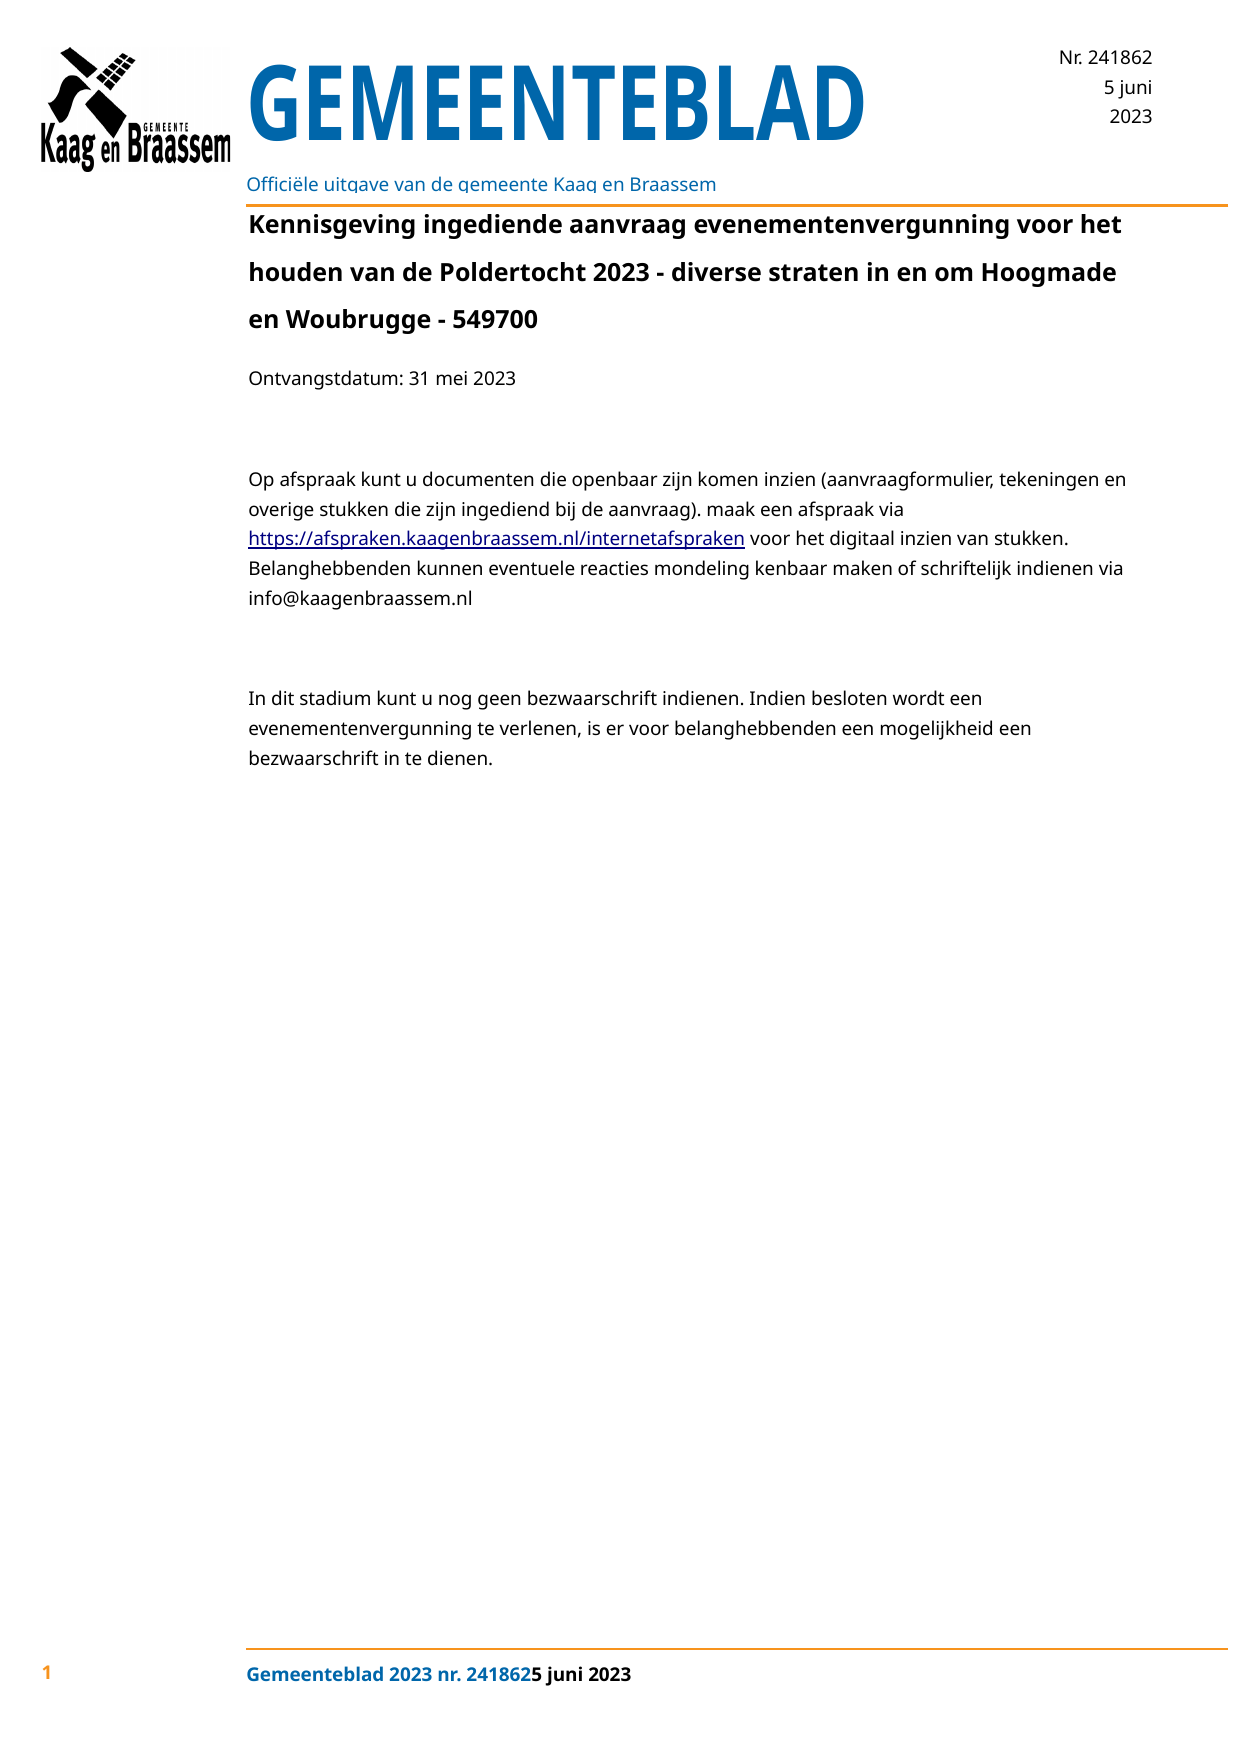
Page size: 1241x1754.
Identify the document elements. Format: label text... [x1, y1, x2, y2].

text Kennisgeving ingediende aanvraag evenementenvergunning voor het houden van de Poldertocht 2023 - diverse straten in en om Hoogmade en Woubrugge - 549700 [248, 207, 1152, 336]
text In dit stadium kunt u nog geen bezwaarschrift indienen. Indien besloten wordt een evenementenvergunning te verlenen, is er voor belanghebbenden een mogelijkheid een bezwaarschrift in te dienen. [248, 686, 1152, 770]
text Op afspraak kunt u documenten die openbaar zijn komen inzien (aanvraagformulier, tekeningen en overige stukken die zijn ingediend bij de aanvraag). maak een afspraak via https://afspraken.kaagenbraassem.nl/internetafspraken voor het digitaal inzien van stukken. Belanghebbenden kunnen eventuele reacties mondeling kenbaar maken of schriftelijk indienen via info@kaagenbraassem.nl [248, 466, 1152, 610]
text Ontvangstdatum: 31 mei 2023 [248, 366, 1152, 391]
picture [41, 47, 231, 172]
